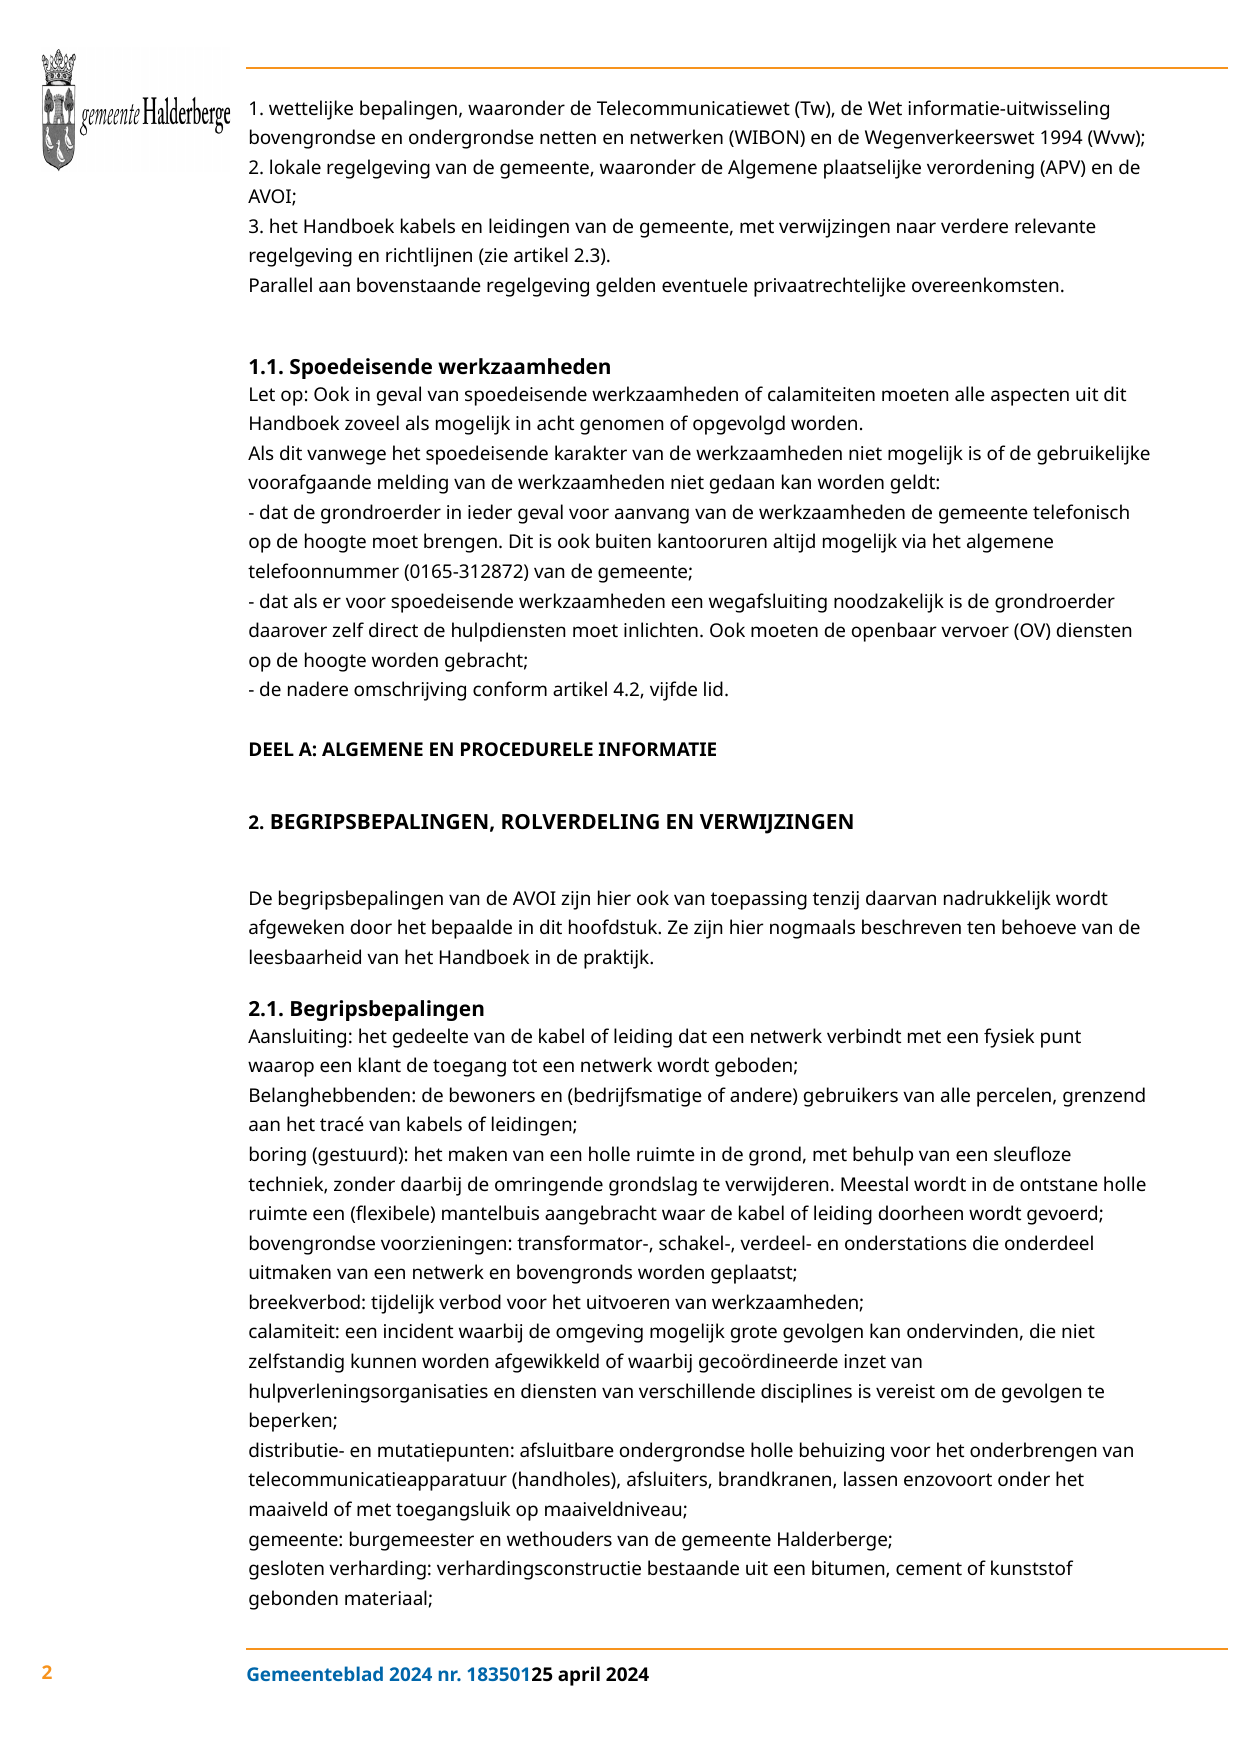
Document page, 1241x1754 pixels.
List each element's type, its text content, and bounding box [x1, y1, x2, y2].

text Let op: Ook in geval van spoedeisende werkzaamheden of calamiteiten moeten alle aspecten uit dit Handboek zoveel als mogelijk in acht genomen of opgevolgd worden. [248, 381, 1152, 436]
text Aansluiting: het gedeelte van de kabel of leiding dat een netwerk verbindt met een fysiek punt waarop een klant de toegang tot een netwerk wordt geboden; [248, 1023, 1152, 1078]
text 2.1. Begripsbepalingen [248, 994, 1152, 1023]
text gesloten verharding: verhardingsconstructie bestaande uit een bitumen, cement of kunststof gebonden materiaal; [248, 1555, 1152, 1611]
text Als dit vanwege het spoedeisende karakter van de werkzaamheden niet mogelijk is of de gebruikelijke voorafgaande melding van de werkzaamheden niet gedaan kan worden geldt: [248, 440, 1152, 495]
text calamiteit: een incident waarbij de omgeving mogelijk grote gevolgen kan ondervinden, die niet zelfstandig kunnen worden afgewikkeld of waarbij gecoördineerde inzet van hulpverleningsorganisaties en diensten van verschillende disciplines is vereist om de gevolgen te beperken; [248, 1319, 1152, 1433]
text 2. lokale regelgeving van de gemeente, waaronder de Algemene plaatselijke verordening (APV) en de AVOI; [248, 154, 1152, 209]
text - dat de grondroerder in ieder geval voor aanvang van de werkzaamheden de gemeente telefonisch op de hoogte moet brengen. Dit is ook buiten kantooruren altijd mogelijk via het algemene telefoonnummer (0165-312872) van de gemeente; [248, 499, 1152, 584]
text Belanghebbenden: de bewoners en (bedrijfsmatige of andere) gebruikers van alle percelen, grenzend aan het tracé van kabels of leidingen; [248, 1082, 1152, 1137]
text 1. wettelijke bepalingen, waaronder de Telecommunicatiewet (Tw), de Wet informatie-uitwisseling bovengrondse en ondergrondse netten en netwerken (WIBON) en de Wegenverkeerswet 1994 (Wvw); [248, 95, 1152, 150]
text bovengrondse voorzieningen: transformator-, schakel-, verdeel- en onderstations die onderdeel uitmaken van een netwerk en bovengronds worden geplaatst; [248, 1230, 1152, 1285]
text DEEL A: ALGEMENE EN PROCEDURELE INFORMATIE [248, 736, 1152, 761]
text - de nadere omschrijving conform artikel 4.2, vijfde lid. [248, 677, 1152, 702]
picture [41, 47, 231, 172]
text breekverbod: tijdelijk verbod voor het uitvoeren van werkzaamheden; [248, 1289, 1152, 1315]
text gemeente: burgemeester en wethouders van de gemeente Halderberge; [248, 1526, 1152, 1551]
text distributie- en mutatiepunten: afsluitbare ondergrondse holle behuizing voor het onderbrengen van telecommunicatieapparatuur (handholes), afsluiters, brandkranen, lassen enzovoort onder het maaiveld of met toegangsluik op maaiveldniveau; [248, 1437, 1152, 1522]
text De begripsbepalingen van de AVOI zijn hier ook van toepassing tenzij daarvan nadrukkelijk wordt afgeweken door het bepaalde in dit hoofdstuk. Ze zijn hier nogmaals beschreven ten behoeve van de leesbaarheid van het Handboek in de praktijk. [248, 885, 1152, 970]
text 3. het Handboek kabels en leidingen van de gemeente, met verwijzingen naar verdere relevante regelgeving en richtlijnen (zie artikel 2.3). [248, 213, 1152, 268]
text - dat als er voor spoedeisende werkzaamheden een wegafsluiting noodzakelijk is de grondroerder daarover zelf direct de hulpdiensten moet inlichten. Ook moeten de openbaar vervoer (OV) diensten op de hoogte worden gebracht; [248, 588, 1152, 673]
text Parallel aan bovenstaande regelgeving gelden eventuele privaatrechtelijke overeenkomsten. [248, 272, 1152, 298]
text 2. BEGRIPSBEPALINGEN, ROLVERDELING EN VERWIJZINGEN [248, 807, 1152, 836]
text boring (gestuurd): het maken van een holle ruimte in de grond, met behulp van een sleufloze techniek, zonder daarbij de omringende grondslag te verwijderen. Meestal wordt in de ontstane holle ruimte een (flexibele) mantelbuis aangebracht waar de kabel of leiding doorheen wordt gevoerd; [248, 1141, 1152, 1226]
text 1.1. Spoedeisende werkzaamheden [248, 352, 1152, 381]
